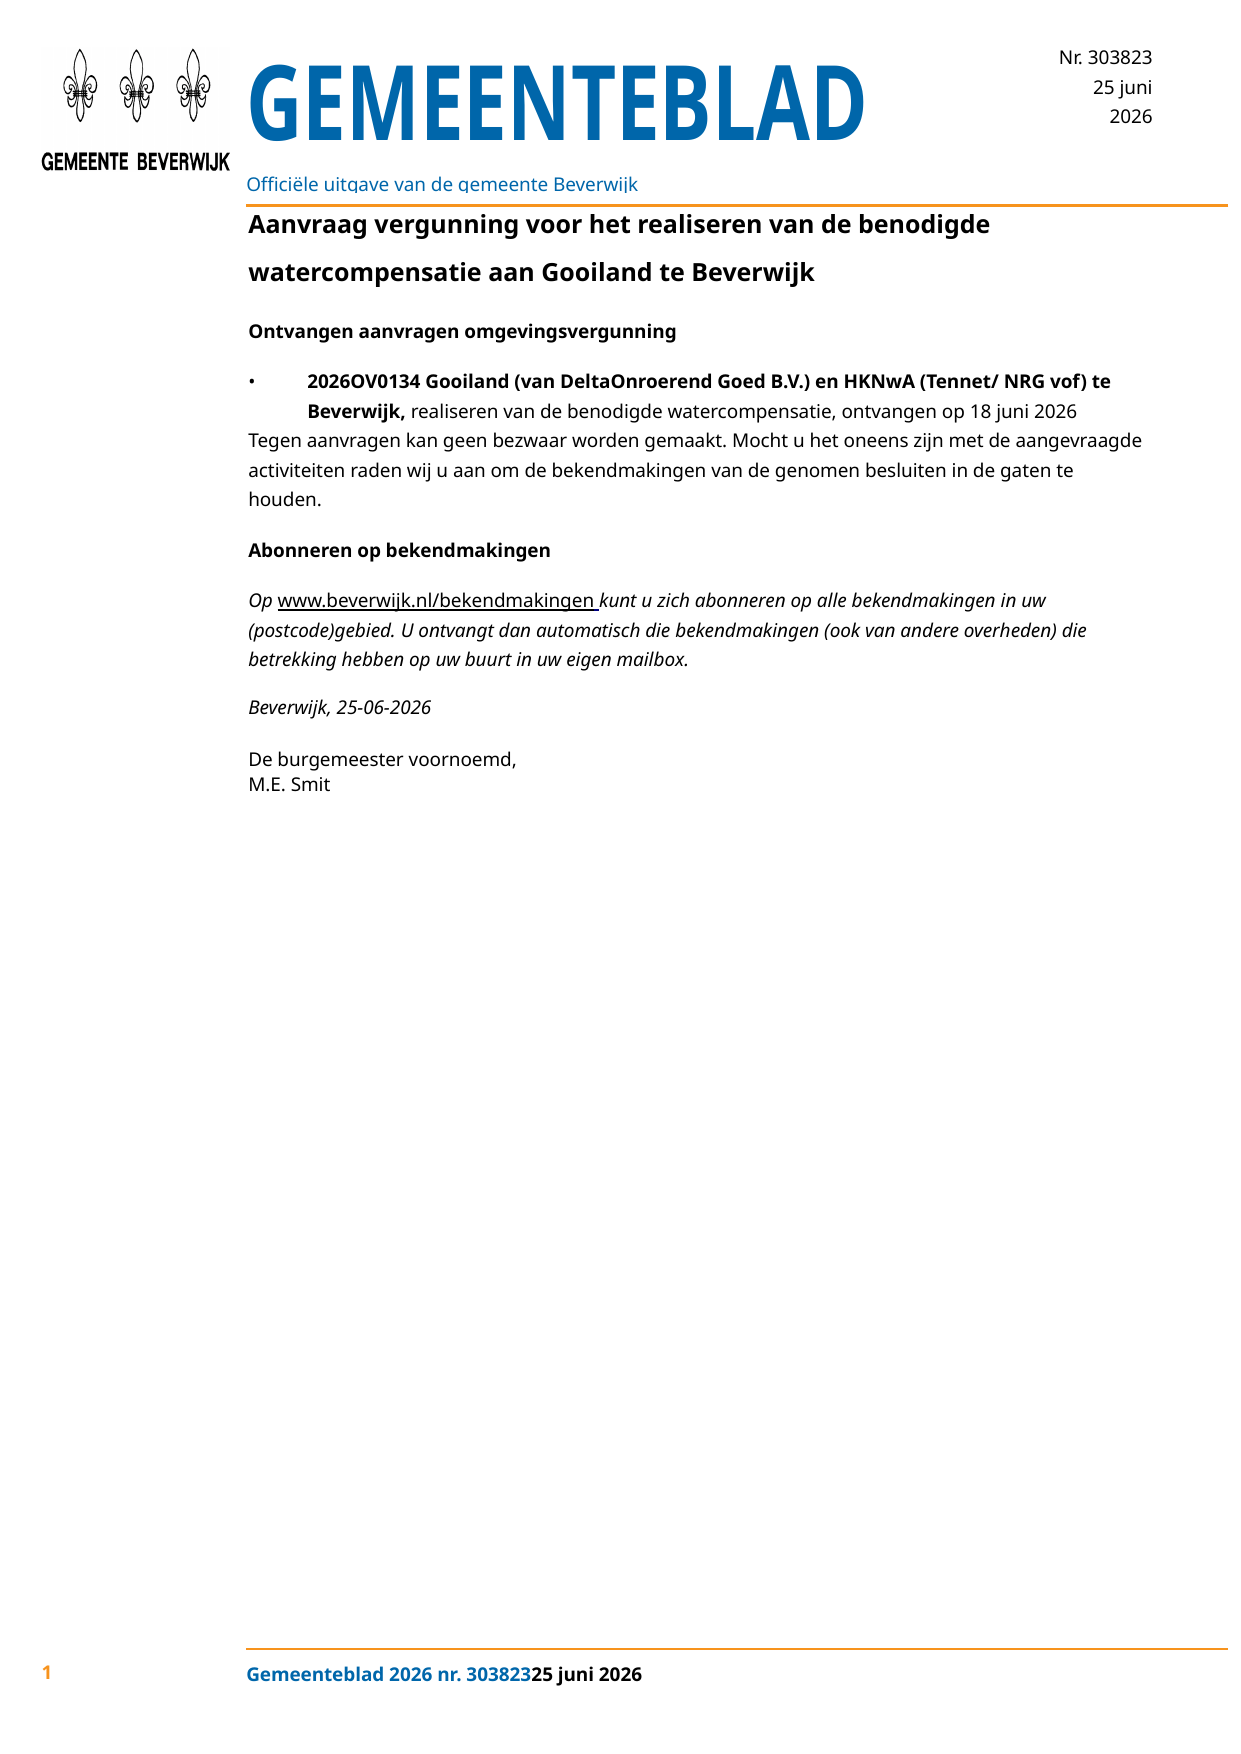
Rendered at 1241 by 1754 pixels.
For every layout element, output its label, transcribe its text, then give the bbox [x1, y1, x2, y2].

text De burgemeester voornoemd, [248, 746, 1152, 772]
list 2026OV0134 Gooiland (van DeltaOnroerend Goed B.V.) en HKNwA (Tennet/ NRG vof) te Beverwijk, realiseren van de benodigde watercompensatie, ontvangen op 18 juni 2026 [248, 368, 1152, 424]
text M.E. Smit [248, 772, 1152, 797]
picture [41, 47, 231, 172]
text Aanvraag vergunning voor het realiseren van de benodigde watercompensatie aan Gooiland te Beverwijk [248, 207, 1152, 288]
text Op www.beverwijk.nl/bekendmakingen kunt u zich abonneren op alle bekendmakingen in uw (postcode)gebied. U ontvangt dan automatisch die bekendmakingen (ook van andere overheden) die betrekking hebben op uw buurt in uw eigen mailbox. [248, 587, 1152, 672]
text Abonneren op bekendmakingen [248, 537, 1152, 563]
text Beverwijk, 25-06-2026 [248, 694, 1152, 720]
text Ontvangen aanvragen omgevingsvergunning [248, 318, 1152, 344]
text Tegen aanvragen kan geen bezwaar worden gemaakt. Mocht u het oneens zijn met de aangevraagde activiteiten raden wij u aan om de bekendmakingen van de genomen besluiten in de gaten te houden. [248, 427, 1152, 512]
